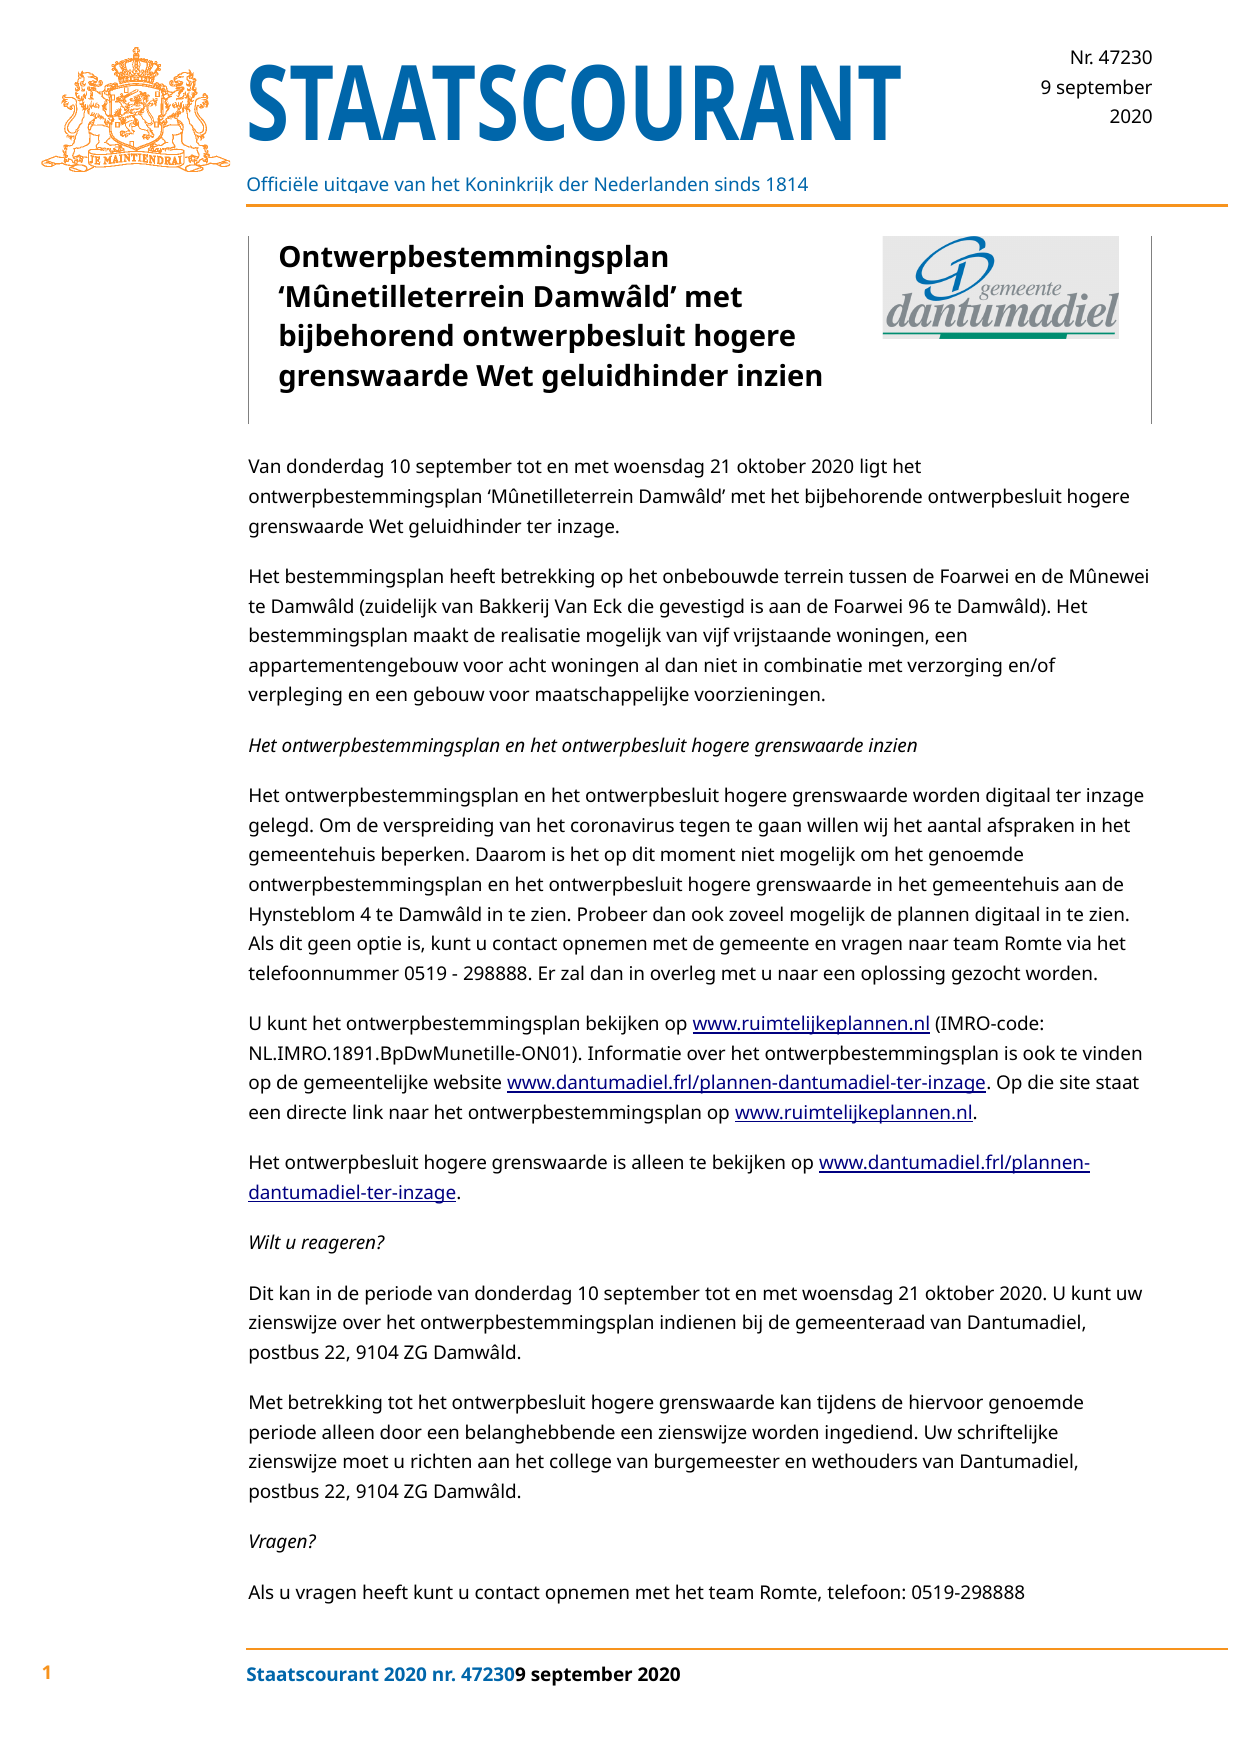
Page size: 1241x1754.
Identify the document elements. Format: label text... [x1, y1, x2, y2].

text Van donderdag 10 september tot en met woensdag 21 oktober 2020 ligt het ontwerpbestemmingsplan ‘Mûnetilleterrein Damwâld’ met het bijbehorende ontwerpbesluit hogere grenswaarde Wet geluidhinder ter inzage. [248, 454, 1152, 538]
table_header [1119, 236, 1151, 338]
text Met betrekking tot het ontwerpbesluit hogere grenswaarde kan tijdens de hiervoor genoemde periode alleen door een belanghebbende een zienswijze worden ingediend. Uw schriftelijke zienswijze moet u richten aan het college van burgemeester en wethouders van Dantumadiel, postbus 22, 9104 ZG Damwâld. [248, 1389, 1152, 1504]
text Het ontwerpbestemmingsplan en het ontwerpbesluit hogere grenswaarde worden digitaal ter inzage gelegd. Om de verspreiding van het coronavirus tegen te gaan willen wij het aantal afspraken in het gemeentehuis beperken. Daarom is het op dit moment niet mogelijk om het genoemde ontwerpbestemmingsplan en het ontwerpbesluit hogere grenswaarde in het gemeentehuis aan de Hynsteblom 4 te Damwâld in te zien. Probeer dan ook zoveel mogelijk de plannen digitaal in te zien. Als dit geen optie is, kunt u contact opnemen met de gemeente en vragen naar team Romte via het telefoonnummer 0519 - 298888. Er zal dan in overleg met u naar een oplossing gezocht worden. [248, 782, 1152, 986]
text Wilt u reageren? [248, 1229, 1152, 1255]
text Dit kan in de periode van donderdag 10 september tot en met woensdag 21 oktober 2020. U kunt uw zienswijze over het ontwerpbestemmingsplan indienen bij de gemeenteraad van Dantumadiel, postbus 22, 9104 ZG Damwâld. [248, 1280, 1152, 1365]
picture [882, 236, 1119, 339]
table_header [850, 339, 1151, 424]
text Het bestemmingsplan heeft betrekking op het onbebouwde terrein tussen de Foarwei en de Mûnewei te Damwâld (zuidelijk van Bakkerij Van Eck die gevestigd is aan de Foarwei 96 te Damwâld). Het bestemmingsplan maakt de realisatie mogelijk van vijf vrijstaande woningen, een appartementengebouw voor acht woningen al dan niet in combinatie met verzorging en/of verpleging en een gebouw voor maatschappelijke voorzieningen. [248, 563, 1152, 707]
text Als u vragen heeft kunt u contact opnemen met het team Romte, telefoon: 0519-298888 [248, 1579, 1152, 1605]
text U kunt het ontwerpbestemmingsplan bekijken op www.ruimtelijkeplannen.nl (IMRO-code: NL.IMRO.1891.BpDwMunetille-ON01). Informatie over het ontwerpbestemmingsplan is ook te vinden op de gemeentelijke website www.dantumadiel.frl/plannen-dantumadiel-ter-inzage. Op die site staat een directe link naar het ontwerpbestemmingsplan op www.ruimtelijkeplannen.nl. [248, 1010, 1152, 1125]
table_header Ontwerpbestemmingsplan ‘Mûnetilleterrein Damwâld’ met bijbehorend ontwerpbesluit hogere grenswaarde Wet geluidhinder inzien [249, 236, 850, 424]
picture [41, 47, 231, 172]
text Vragen? [248, 1529, 1152, 1554]
table_header [850, 236, 882, 338]
text Het ontwerpbestemmingsplan en het ontwerpbesluit hogere grenswaarde inzien [248, 732, 1152, 758]
text Het ontwerpbesluit hogere grenswaarde is alleen te bekijken op www.dantumadiel.frl/plannen-dantumadiel-ter-inzage. [248, 1149, 1152, 1205]
